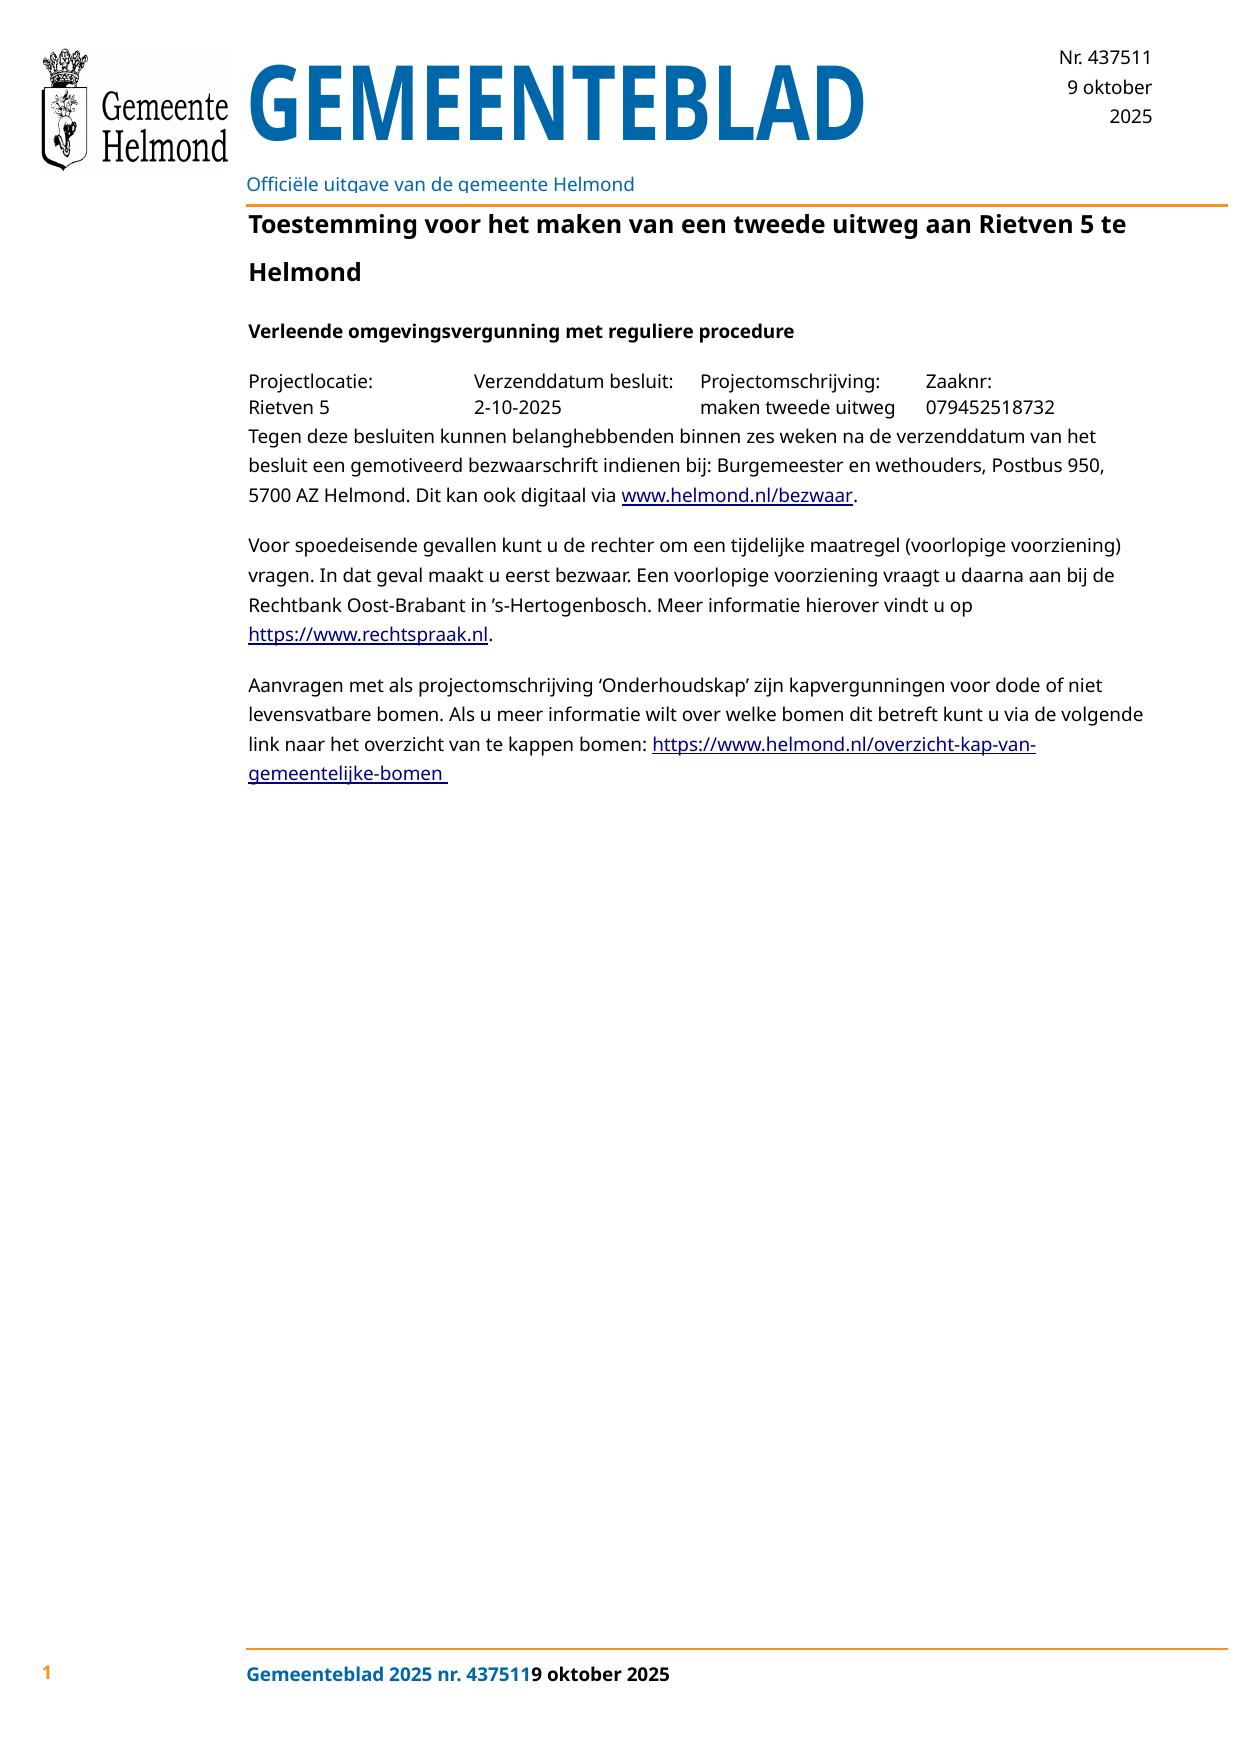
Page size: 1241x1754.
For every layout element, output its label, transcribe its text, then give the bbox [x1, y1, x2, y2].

picture [41, 47, 231, 172]
table_cell 2-10-2025 [474, 394, 700, 420]
table_cell maken tweede uitweg [700, 394, 926, 420]
table_header Zaaknr: [926, 369, 1152, 394]
table_header Verzenddatum besluit: [474, 369, 700, 394]
table_header Projectomschrijving: [700, 369, 926, 394]
text Voor spoedeisende gevallen kunt u de rechter om een tijdelijke maatregel (voorlopige voorziening) vragen. In dat geval maakt u eerst bezwaar. Een voorlopige voorziening vraagt u daarna aan bij de Rechtbank Oost-Brabant in ’s-Hertogenbosch. Meer informatie hierover vindt u op https://www.rechtspraak.nl. [248, 533, 1152, 647]
table_cell 079452518732 [926, 394, 1152, 420]
text Tegen deze besluiten kunnen belanghebbenden binnen zes weken na de verzenddatum van het besluit een gemotiveerd bezwaarschrift indienen bij: Burgemeester en wethouders, Postbus 950, 5700 AZ Helmond. Dit kan ook digitaal via www.helmond.nl/bezwaar. [248, 423, 1152, 508]
text Verleende omgevingsvergunning met reguliere procedure [248, 318, 1152, 344]
text Aanvragen met als projectomschrijving ‘Onderhoudskap’ zijn kapvergunningen voor dode of niet levensvatbare bomen. Als u meer informatie wilt over welke bomen dit betreft kunt u via de volgende link naar het overzicht van te kappen bomen: https://www.helmond.nl/overzicht-kap-van-gemeentelijke-bomen [248, 672, 1152, 786]
table_header Projectlocatie: [248, 369, 474, 394]
text Toestemming voor het maken van een tweede uitweg aan Rietven 5 te Helmond [248, 207, 1152, 288]
table_cell Rietven 5 [248, 394, 474, 420]
